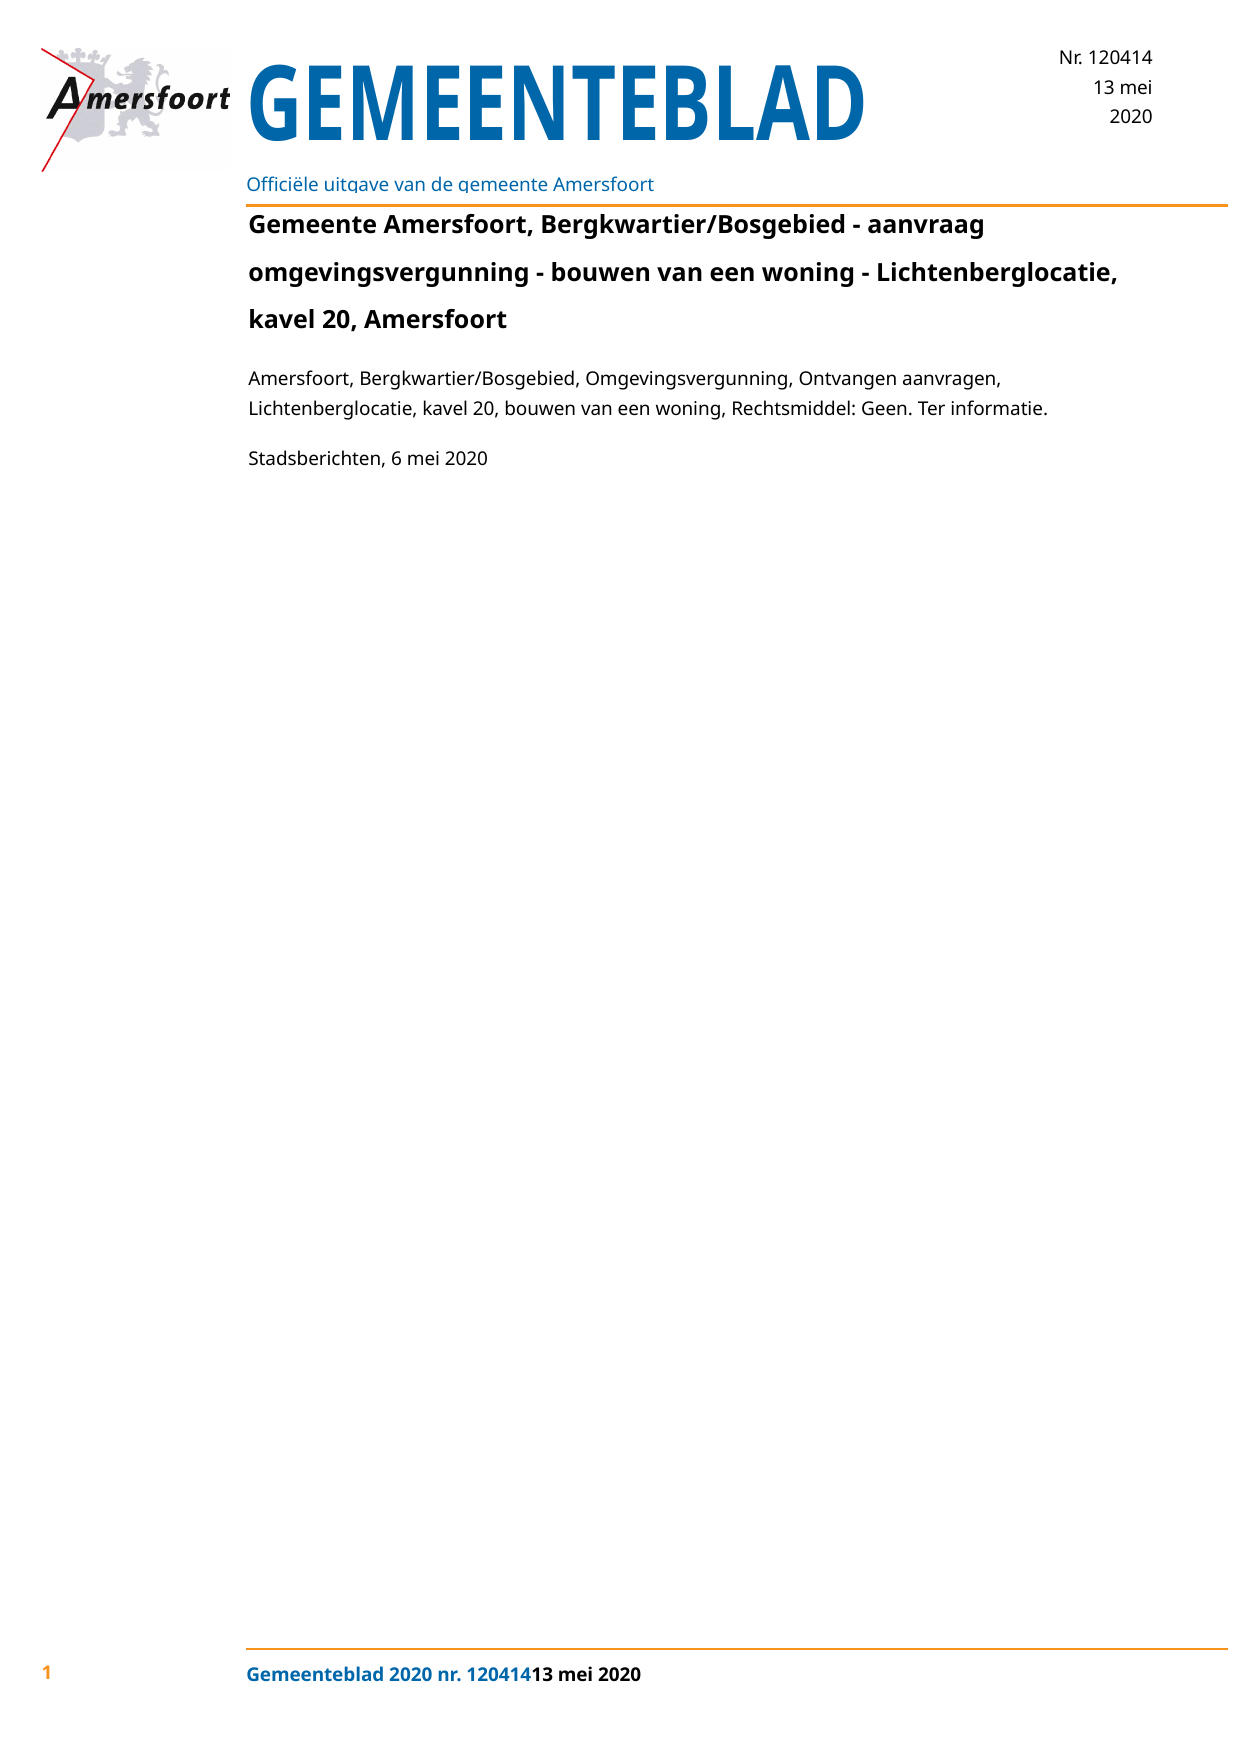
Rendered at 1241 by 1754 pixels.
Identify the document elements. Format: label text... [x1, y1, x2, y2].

picture [41, 47, 231, 172]
text Stadsberichten, 6 mei 2020 [248, 446, 1152, 471]
text Amersfoort, Bergkwartier/Bosgebied, Omgevingsvergunning, Ontvangen aanvragen, Lichtenberglocatie, kavel 20, bouwen van een woning, Rechtsmiddel: Geen. Ter informatie. [248, 366, 1152, 421]
text Gemeente Amersfoort, Bergkwartier/Bosgebied - aanvraag omgevingsvergunning - bouwen van een woning - Lichtenberglocatie, kavel 20, Amersfoort [248, 207, 1152, 336]
